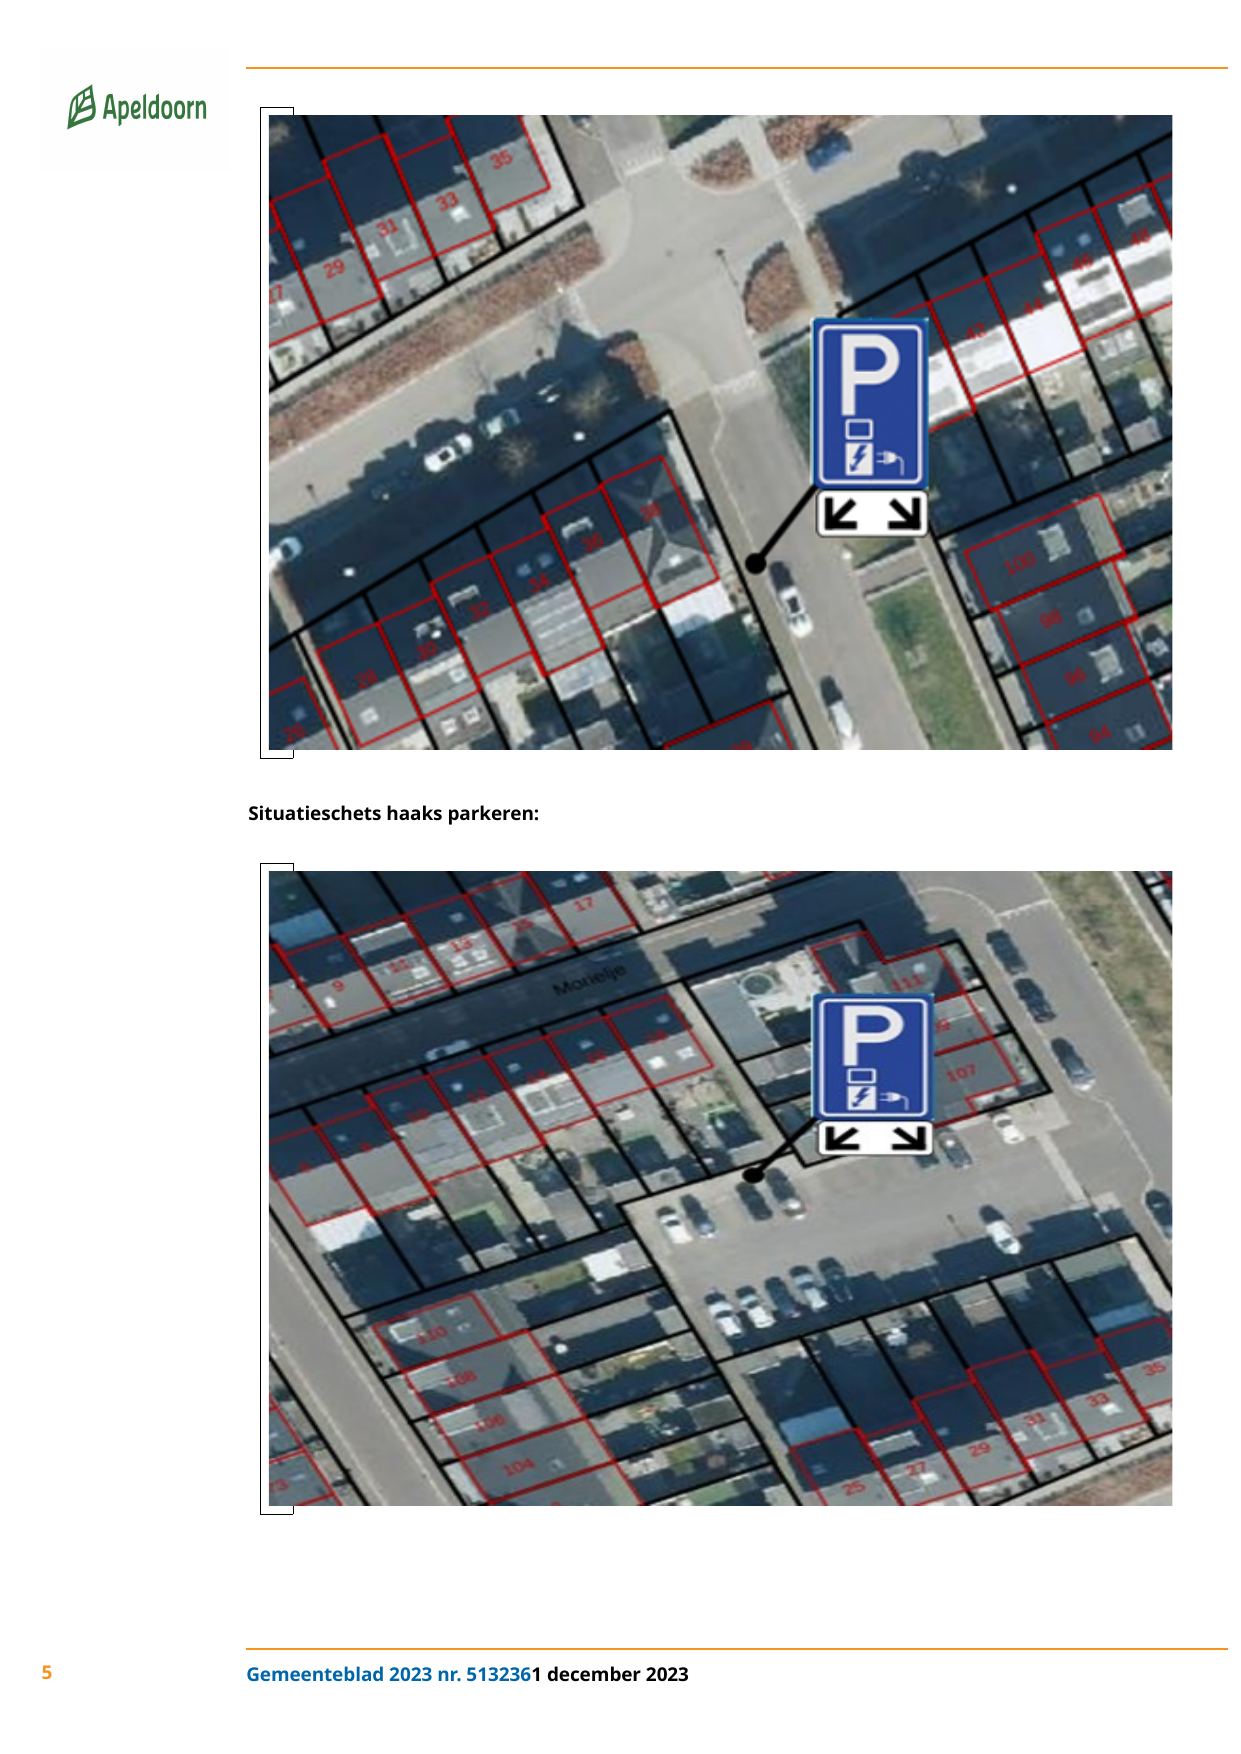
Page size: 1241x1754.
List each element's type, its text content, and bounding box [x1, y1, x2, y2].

picture [268, 115, 1173, 750]
picture [41, 47, 231, 172]
picture [268, 871, 1173, 1506]
text Situatieschets haaks parkeren: [248, 800, 1152, 826]
